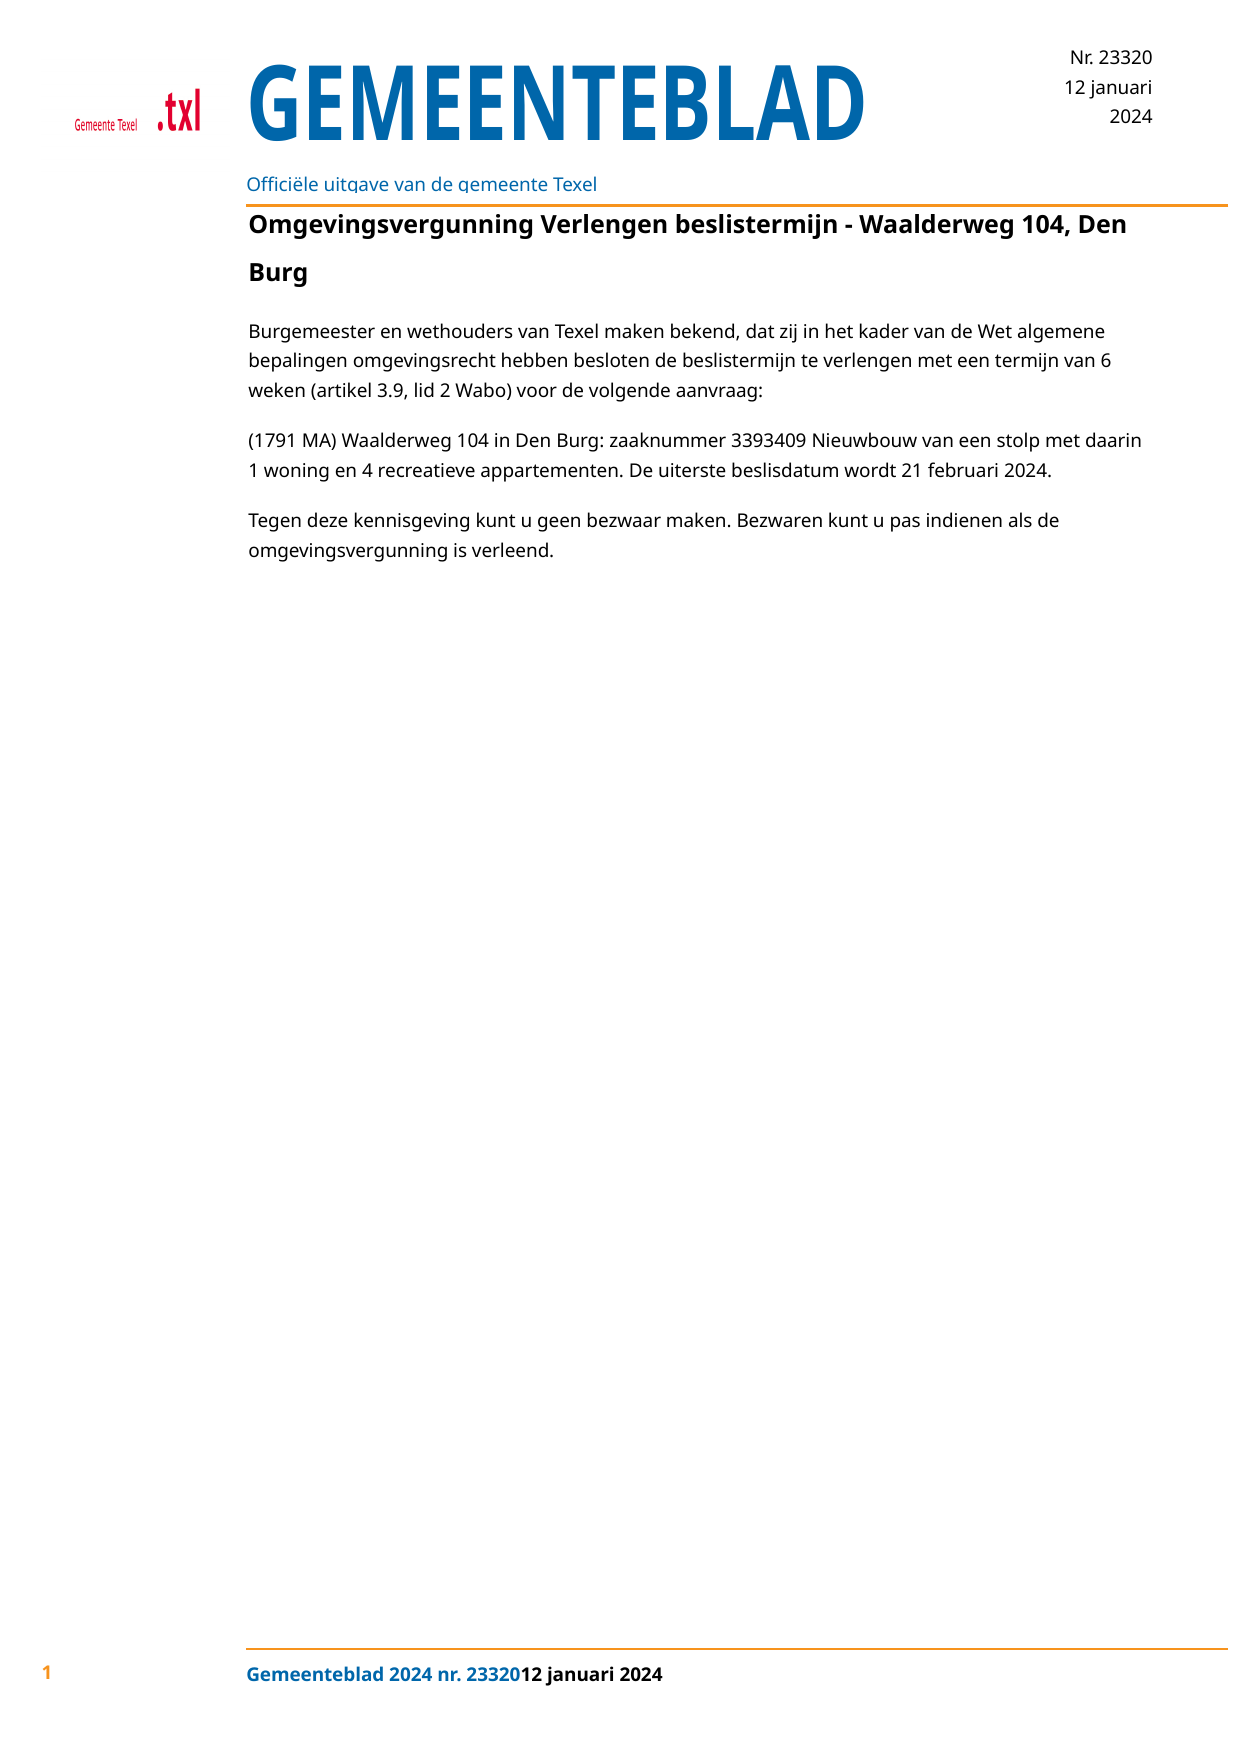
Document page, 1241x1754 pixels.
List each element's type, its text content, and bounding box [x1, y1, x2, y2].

text Burgemeester en wethouders van Texel maken bekend, dat zij in het kader van de Wet algemene bepalingen omgevingsrecht hebben besloten de beslistermijn te verlengen met een termijn van 6 weken (artikel 3.9, lid 2 Wabo) voor de volgende aanvraag: [248, 318, 1152, 403]
text Tegen deze kennisgeving kunt u geen bezwaar maken. Bezwaren kunt u pas indienen als de omgevingsvergunning is verleend. [248, 507, 1152, 563]
picture [41, 47, 231, 172]
text Omgevingsvergunning Verlengen beslistermijn - Waalderweg 104, Den Burg [248, 207, 1152, 288]
text (1791 MA) Waalderweg 104 in Den Burg: zaaknummer 3393409 Nieuwbouw van een stolp met daarin 1 woning en 4 recreatieve appartementen. De uiterste beslisdatum wordt 21 februari 2024. [248, 427, 1152, 483]
